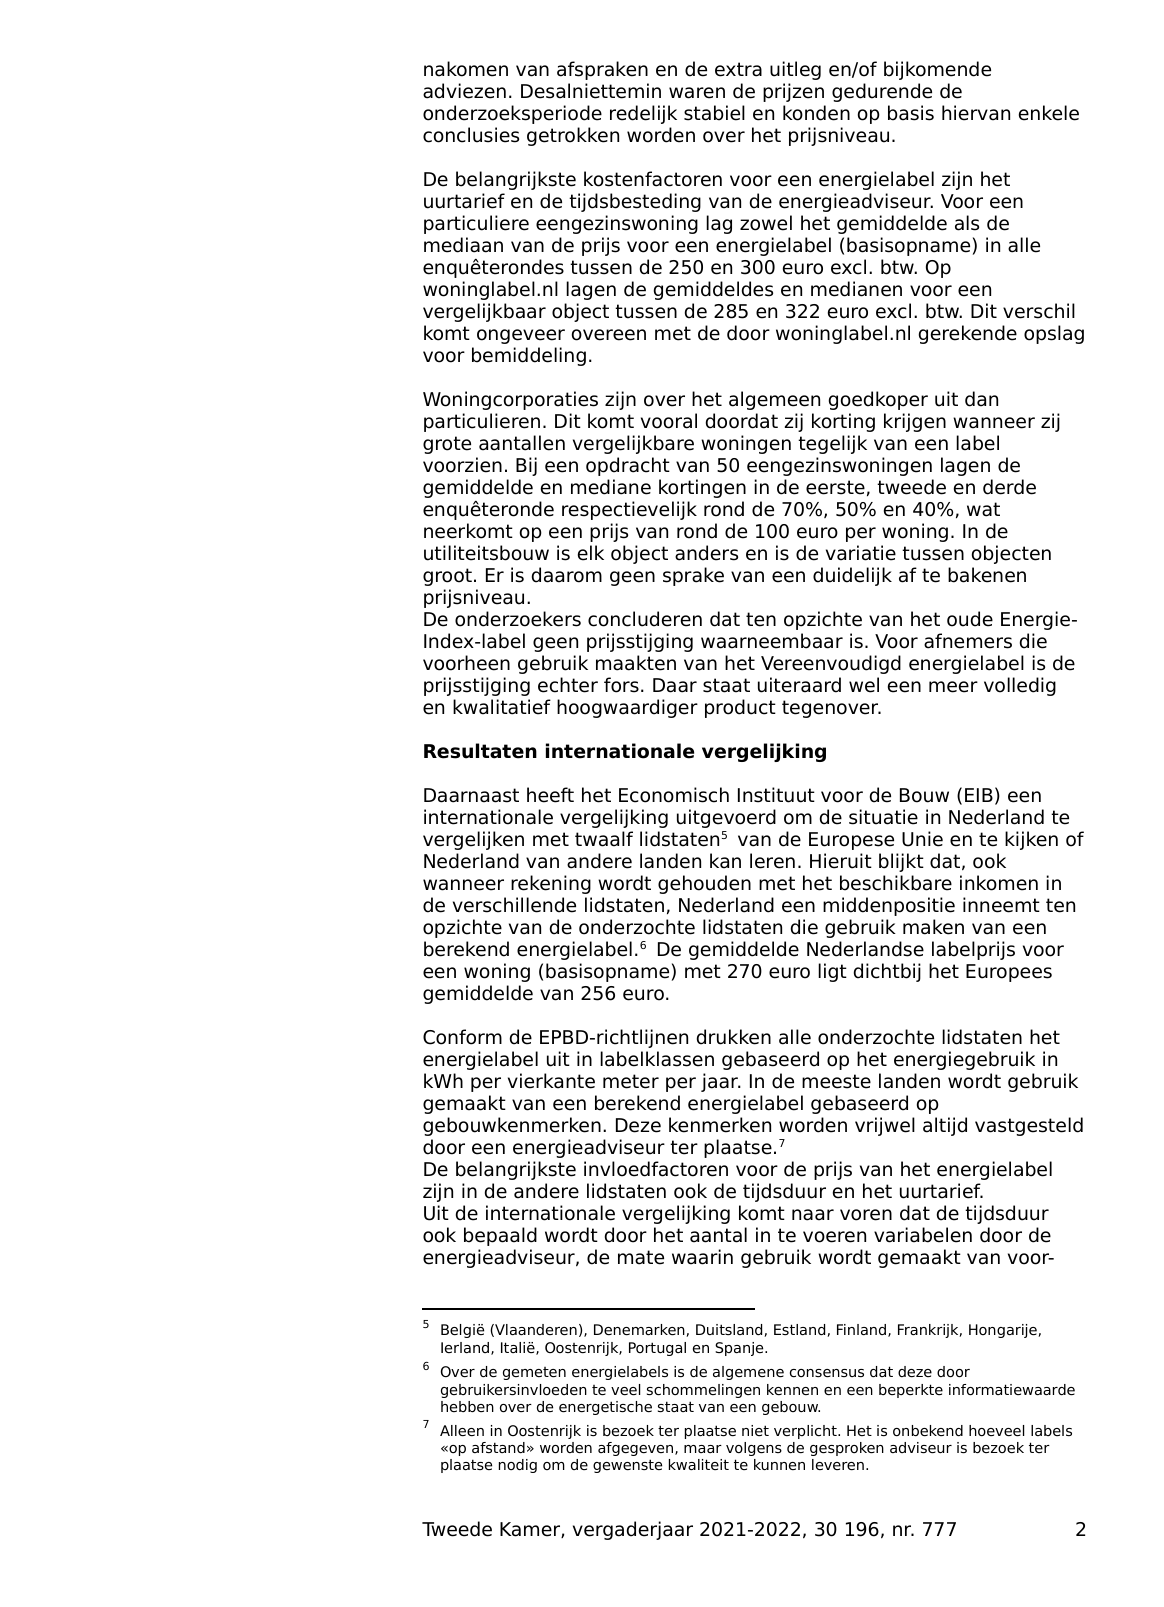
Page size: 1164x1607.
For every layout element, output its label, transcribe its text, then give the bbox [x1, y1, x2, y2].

text Alleen in Oostenrijk is bezoek ter plaatse niet verplicht. Het is onbekend hoeveel labels «op afstand» worden afgegeven, maar volgens de gesproken adviseur is bezoek ter plaatse nodig om de gewenste kwaliteit te kunnen leveren. [422, 1418, 1087, 1474]
subtitle Resultaten internationale vergelijking [422, 741, 1087, 763]
text nakomen van afspraken en de extra uitleg en/of bijkomende adviezen. Desalniettemin waren de prijzen gedurende de onderzoeksperiode redelijk stabiel en konden op basis hiervan enkele conclusies getrokken worden over het prijsniveau. [422, 59, 1087, 147]
text De belangrijkste invloedfactoren voor de prijs van het energielabel zijn in de andere lidstaten ook de tijdsduur en het uurtarief. [422, 1159, 1087, 1203]
text Daarnaast heeft het Economisch Instituut voor de Bouw (EIB) een internationale vergelijking uitgevoerd om de situatie in Nederland te vergelijken met twaalf lidstaten van de Europese Unie en te kijken of Nederland van andere landen kan leren. Hieruit blijkt dat, ook wanneer rekening wordt gehouden met het beschikbare inkomen in de verschillende lidstaten, Nederland een middenpositie inneemt ten opzichte van de onderzochte lidstaten die gebruik maken van een berekend energielabel. De gemiddelde Nederlandse labelprijs voor een woning (basisopname) met 270 euro ligt dichtbij het Europees gemiddelde van 256 euro. [422, 785, 1087, 1005]
text België (Vlaanderen), Denemarken, Duitsland, Estland, Finland, Frankrijk, Hongarije, Ierland, Italië, Oostenrijk, Portugal en Spanje. [422, 1318, 1087, 1357]
text Uit de internationale vergelijking komt naar voren dat de tijdsduur ook bepaald wordt door het aantal in te voeren variabelen door de energieadviseur, de mate waarin gebruik wordt gemaakt van voor- [422, 1203, 1087, 1269]
text Over de gemeten energielabels is de algemene consensus dat deze door gebruikersinvloeden te veel schommelingen kennen en een beperkte informatiewaarde hebben over de energetische staat van een gebouw. [422, 1360, 1087, 1416]
text Conform de EPBD-richtlijnen drukken alle onderzochte lidstaten het energielabel uit in labelklassen gebaseerd op het energiegebruik in kWh per vierkante meter per jaar. In de meeste landen wordt gebruik gemaakt van een berekend energielabel gebaseerd op gebouwkenmerken. Deze kenmerken worden vrijwel altijd vastgesteld door een energieadviseur ter plaatse. [422, 1027, 1087, 1159]
text Woningcorporaties zijn over het algemeen goedkoper uit dan particulieren. Dit komt vooral doordat zij korting krijgen wanneer zij grote aantallen vergelijkbare woningen tegelijk van een label voorzien. Bij een opdracht van 50 eengezinswoningen lagen de gemiddelde en mediane kortingen in de eerste, tweede en derde enquêteronde respectievelijk rond de 70%, 50% en 40%, wat neerkomt op een prijs van rond de 100 euro per woning. In de utiliteitsbouw is elk object anders en is de variatie tussen objecten groot. Er is daarom geen sprake van een duidelijk af te bakenen prijsniveau. [422, 389, 1087, 609]
text De belangrijkste kostenfactoren voor een energielabel zijn het uurtarief en de tijdsbesteding van de energieadviseur. Voor een particuliere eengezinswoning lag zowel het gemiddelde als de mediaan van de prijs voor een energielabel (basisopname) in alle enquêterondes tussen de 250 en 300 euro excl. btw. Op woninglabel.nl lagen de gemiddeldes en medianen voor een vergelijkbaar object tussen de 285 en 322 euro excl. btw. Dit verschil komt ongeveer overeen met de door woninglabel.nl gerekende opslag voor bemiddeling. [422, 169, 1087, 367]
text De onderzoekers concluderen dat ten opzichte van het oude Energie-Index-label geen prijsstijging waarneembaar is. Voor afnemers die voorheen gebruik maakten van het Vereenvoudigd energielabel is de prijsstijging echter fors. Daar staat uiteraard wel een meer volledig en kwalitatief hoogwaardiger product tegenover. [422, 609, 1087, 719]
